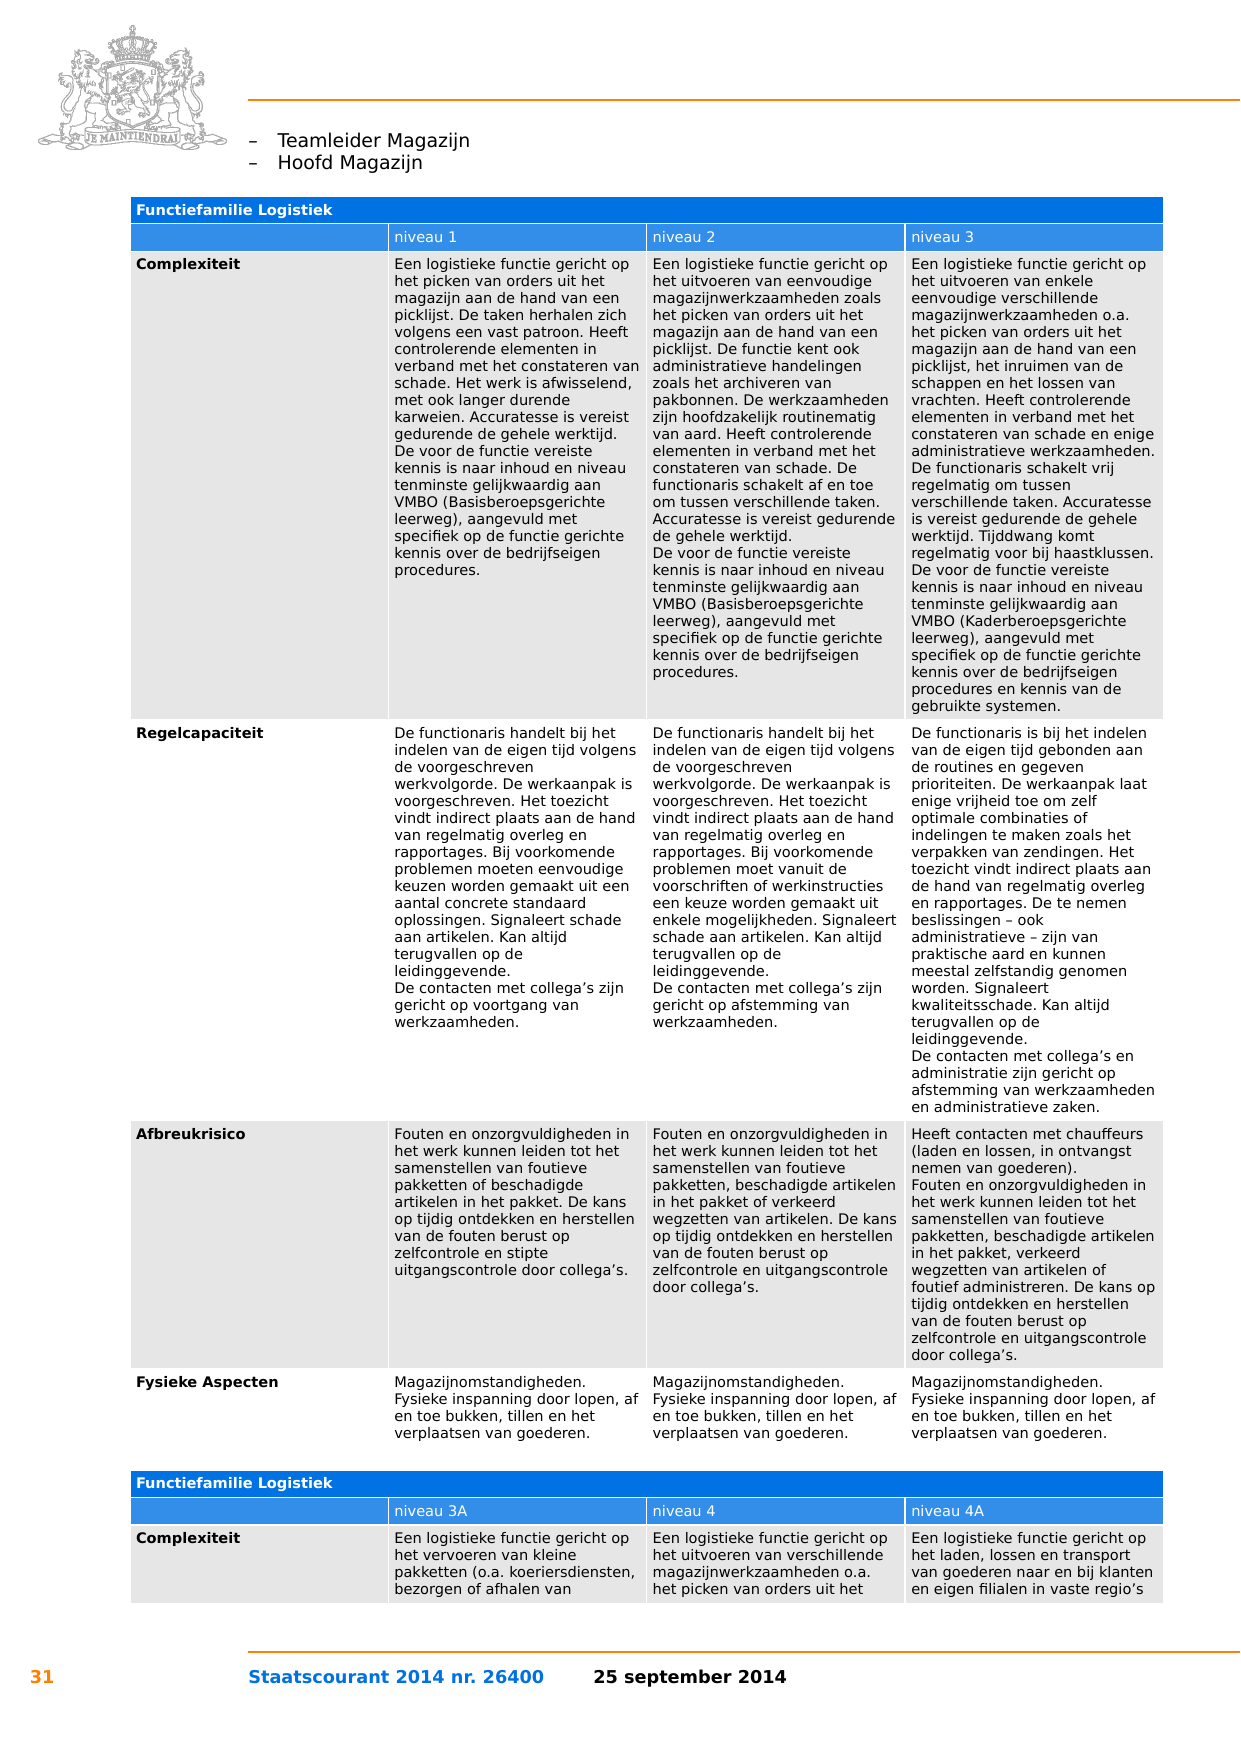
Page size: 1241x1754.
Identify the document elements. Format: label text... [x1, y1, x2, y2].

table_cell Magazijnomstandigheden. Fysieke inspanning door lopen, af en toe bukken, tillen en het verplaatsen van goederen. [647, 1370, 904, 1447]
table_cell Een logistieke functie gericht op het laden, lossen en transport van goederen naar en bij klanten en eigen filialen in vaste regio’s [906, 1526, 1163, 1603]
table_cell Magazijnomstandigheden. Fysieke inspanning door lopen, af en toe bukken, tillen en het verplaatsen van goederen. [389, 1370, 646, 1447]
table_cell niveau 3A [389, 1498, 646, 1524]
table_cell Complexiteit [131, 252, 388, 719]
table_cell Fouten en onzorgvuldigheden in het werk kunnen leiden tot het samenstellen van foutieve pakketten, beschadigde artikelen in het pakket of verkeerd wegzetten van artikelen. De kans op tijdig ontdekken en herstellen van de fouten berust op zelfcontrole en uitgangscontrole door collega’s. [647, 1121, 904, 1368]
table_cell De functionaris handelt bij het indelen van de eigen tijd volgens de voorgeschreven werkvolgorde. De werkaanpak is voorgeschreven. Het toezicht vindt indirect plaats aan de hand van regelmatig overleg en rapportages. Bij voorkomende problemen moet vanuit de voorschriften of werkinstructies een keuze worden gemaakt uit enkele mogelijkheden. Signaleert schade aan artikelen. Kan altijd terugvallen op de leidinggevende. De contacten met collega’s zijn gericht op afstemming van werkzaamheden. [647, 720, 904, 1120]
table_cell Fouten en onzorgvuldigheden in het werk kunnen leiden tot het samenstellen van foutieve pakketten of beschadigde artikelen in het pakket. De kans op tijdig ontdekken en herstellen van de fouten berust op zelfcontrole en stipte uitgangscontrole door collega’s. [389, 1121, 646, 1368]
table_cell Afbreukrisico [131, 1121, 388, 1368]
table_header Functiefamilie Logistiek [131, 197, 1163, 223]
table_header Functiefamilie Logistiek [131, 1471, 1163, 1497]
table_cell Een logistieke functie gericht op het uitvoeren van eenvoudige magazijnwerkzaamheden zoals het picken van orders uit het magazijn aan de hand van een picklijst. De functie kent ook administratieve handelingen zoals het archiveren van pakbonnen. De werkzaamheden zijn hoofdzakelijk routinematig van aard. Heeft controlerende elementen in verband met het constateren van schade. De functionaris schakelt af en toe om tussen verschillende taken. Accuratesse is vereist gedurende de gehele werktijd. De voor de functie vereiste kennis is naar inhoud en niveau tenminste gelijkwaardig aan VMBO (Basisberoepsgerichte leerweg), aangevuld met specifiek op de functie gerichte kennis over de bedrijfseigen procedures. [647, 252, 904, 719]
picture [38, 25, 227, 150]
table_cell Regelcapaciteit [131, 720, 388, 1120]
table_cell Fysieke Aspecten [131, 1370, 388, 1447]
table_cell De functionaris handelt bij het indelen van de eigen tijd volgens de voorgeschreven werkvolgorde. De werkaanpak is voorgeschreven. Het toezicht vindt indirect plaats aan de hand van regelmatig overleg en rapportages. Bij voorkomende problemen moeten eenvoudige keuzen worden gemaakt uit een aantal concrete standaard oplossingen. Signaleert schade aan artikelen. Kan altijd terugvallen op de leidinggevende. De contacten met collega’s zijn gericht op voortgang van werkzaamheden. [389, 720, 646, 1120]
table_cell niveau 4 [647, 1498, 904, 1524]
table_cell Complexiteit [131, 1526, 388, 1603]
table_cell De functionaris is bij het indelen van de eigen tijd gebonden aan de routines en gegeven prioriteiten. De werkaanpak laat enige vrijheid toe om zelf optimale combinaties of indelingen te maken zoals het verpakken van zendingen. Het toezicht vindt indirect plaats aan de hand van regelmatig overleg en rapportages. De te nemen beslissingen – ook administratieve – zijn van praktische aard en kunnen meestal zelfstandig genomen worden. Signaleert kwaliteitsschade. Kan altijd terugvallen op de leidinggevende. De contacten met collega’s en administratie zijn gericht op afstemming van werkzaamheden en administratieve zaken. [906, 720, 1163, 1120]
table_cell niveau 4A [906, 1498, 1163, 1524]
table_cell niveau 2 [647, 224, 904, 251]
table_cell Een logistieke functie gericht op het picken van orders uit het magazijn aan de hand van een picklijst. De taken herhalen zich volgens een vast patroon. Heeft controlerende elementen in verband met het constateren van schade. Het werk is afwisselend, met ook langer durende karweien. Accuratesse is vereist gedurende de gehele werktijd. De voor de functie vereiste kennis is naar inhoud en niveau tenminste gelijkwaardig aan VMBO (Basisberoepsgerichte leerweg), aangevuld met specifiek op de functie gerichte kennis over de bedrijfseigen procedures. [389, 252, 646, 719]
table_cell Een logistieke functie gericht op het vervoeren van kleine pakketten (o.a. koeriersdiensten, bezorgen of afhalen van [389, 1526, 646, 1603]
table_cell Een logistieke functie gericht op het uitvoeren van verschillende magazijnwerkzaamheden o.a. het picken van orders uit het [647, 1526, 904, 1603]
table_cell Magazijnomstandigheden. Fysieke inspanning door lopen, af en toe bukken, tillen en het verplaatsen van goederen. [906, 1370, 1163, 1447]
table_cell Heeft contacten met chauffeurs (laden en lossen, in ontvangst nemen van goederen). Fouten en onzorgvuldigheden in het werk kunnen leiden tot het samenstellen van foutieve pakketten, beschadigde artikelen in het pakket, verkeerd wegzetten van artikelen of foutief administreren. De kans op tijdig ontdekken en herstellen van de fouten berust op zelfcontrole en uitgangscontrole door collega’s. [906, 1121, 1163, 1368]
table_cell [131, 224, 388, 251]
table_cell [131, 1498, 388, 1524]
text – Teamleider Magazijn [248, 130, 1163, 152]
text – Hoofd Magazijn [248, 152, 1163, 174]
table_cell Een logistieke functie gericht op het uitvoeren van enkele eenvoudige verschillende magazijnwerkzaamheden o.a. het picken van orders uit het magazijn aan de hand van een picklijst, het inruimen van de schappen en het lossen van vrachten. Heeft controlerende elementen in verband met het constateren van schade en enige administratieve werkzaamheden. De functionaris schakelt vrij regelmatig om tussen verschillende taken. Accuratesse is vereist gedurende de gehele werktijd. Tijddwang komt regelmatig voor bij haastklussen. De voor de functie vereiste kennis is naar inhoud en niveau tenminste gelijkwaardig aan VMBO (Kaderberoepsgerichte leerweg), aangevuld met specifiek op de functie gerichte kennis over de bedrijfseigen procedures en kennis van de gebruikte systemen. [906, 252, 1163, 719]
table_cell niveau 3 [906, 224, 1163, 251]
table_cell niveau 1 [389, 224, 646, 251]
